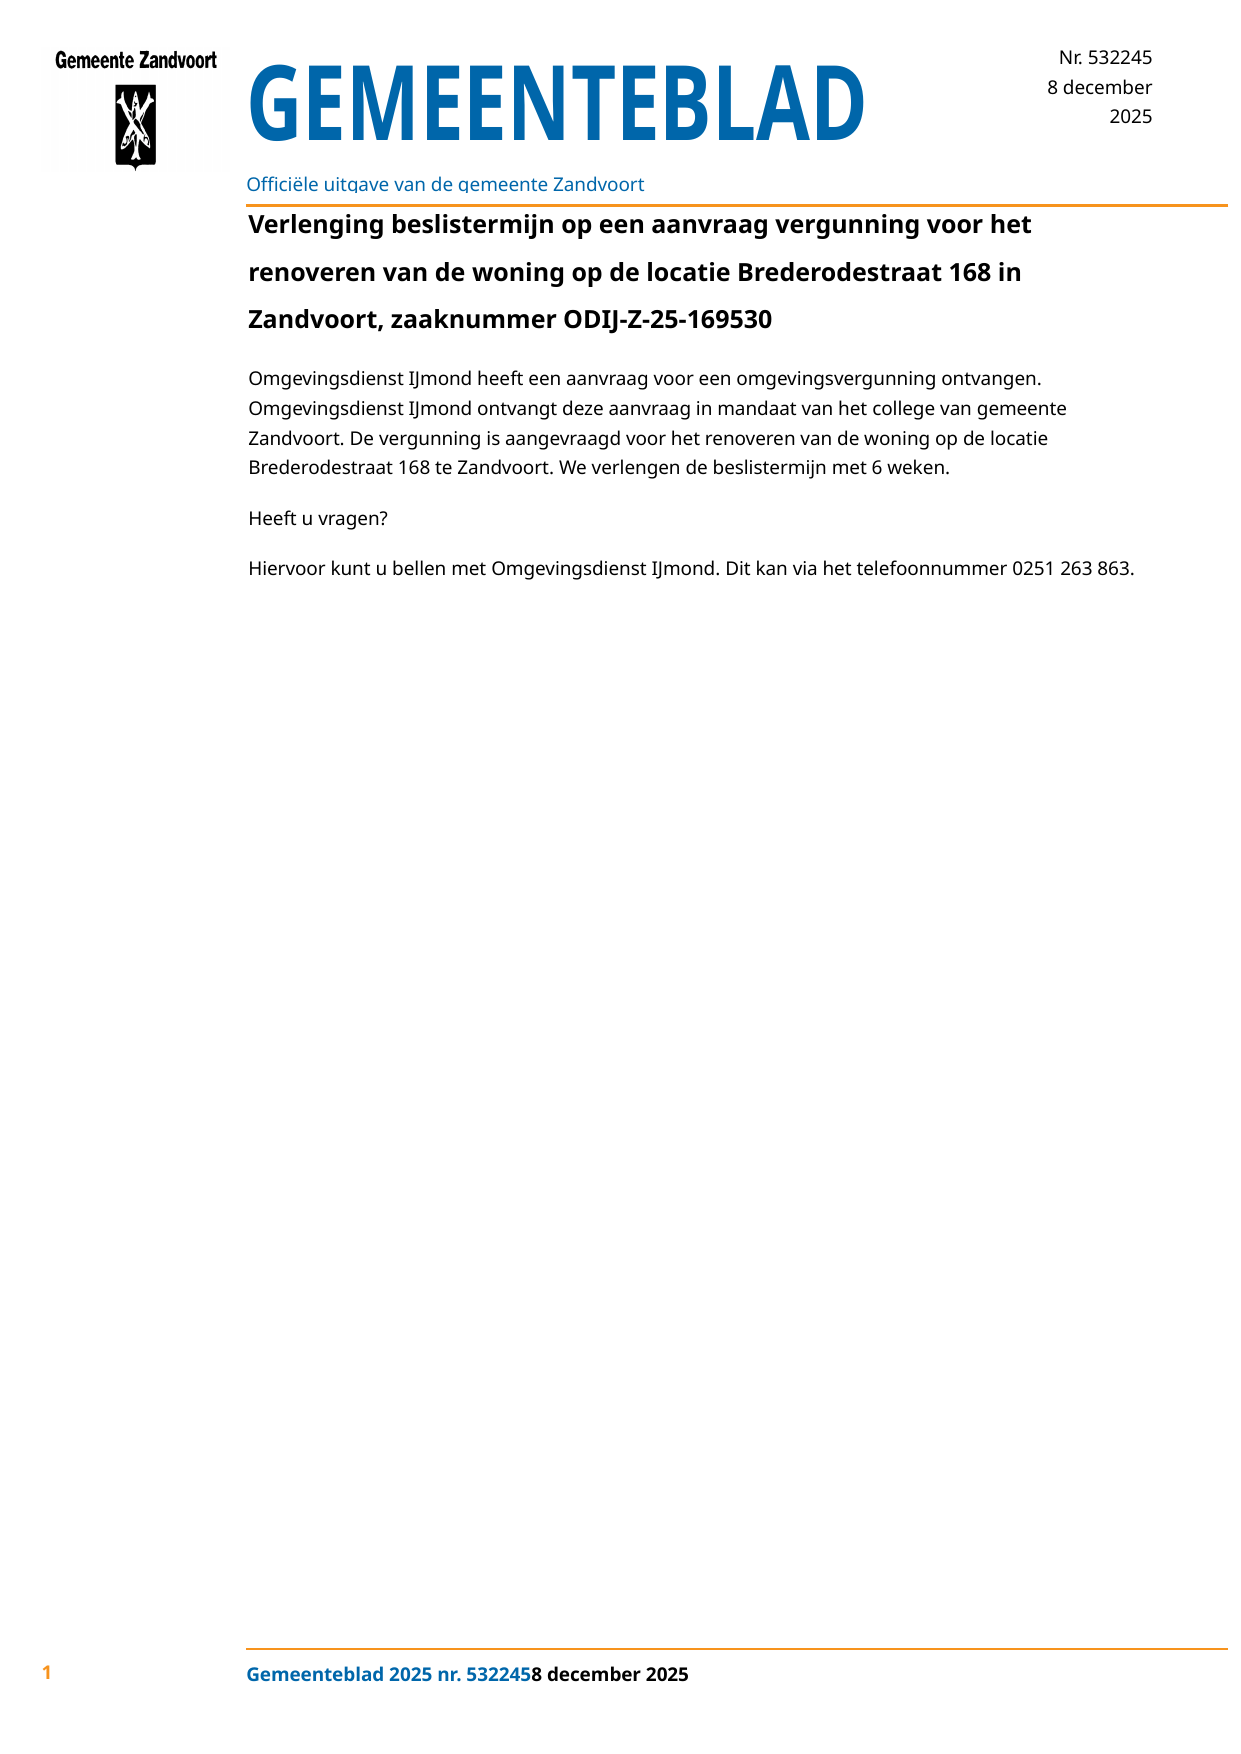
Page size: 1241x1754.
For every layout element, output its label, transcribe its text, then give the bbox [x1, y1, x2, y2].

picture [41, 47, 231, 172]
text Heeft u vragen? [248, 505, 1152, 530]
text Verlenging beslistermijn op een aanvraag vergunning voor het renoveren van de woning op de locatie Brederodestraat 168 in Zandvoort, zaaknummer ODIJ-Z-25-169530 [248, 207, 1152, 336]
text Omgevingsdienst IJmond heeft een aanvraag voor een omgevingsvergunning ontvangen. Omgevingsdienst IJmond ontvangt deze aanvraag in mandaat van het college van gemeente Zandvoort. De vergunning is aangevraagd voor het renoveren van de woning op de locatie Brederodestraat 168 te Zandvoort. We verlengen de beslistermijn met 6 weken. [248, 366, 1152, 480]
text Hiervoor kunt u bellen met Omgevingsdienst IJmond. Dit kan via het telefoonnummer 0251 263 863. [248, 555, 1152, 581]
